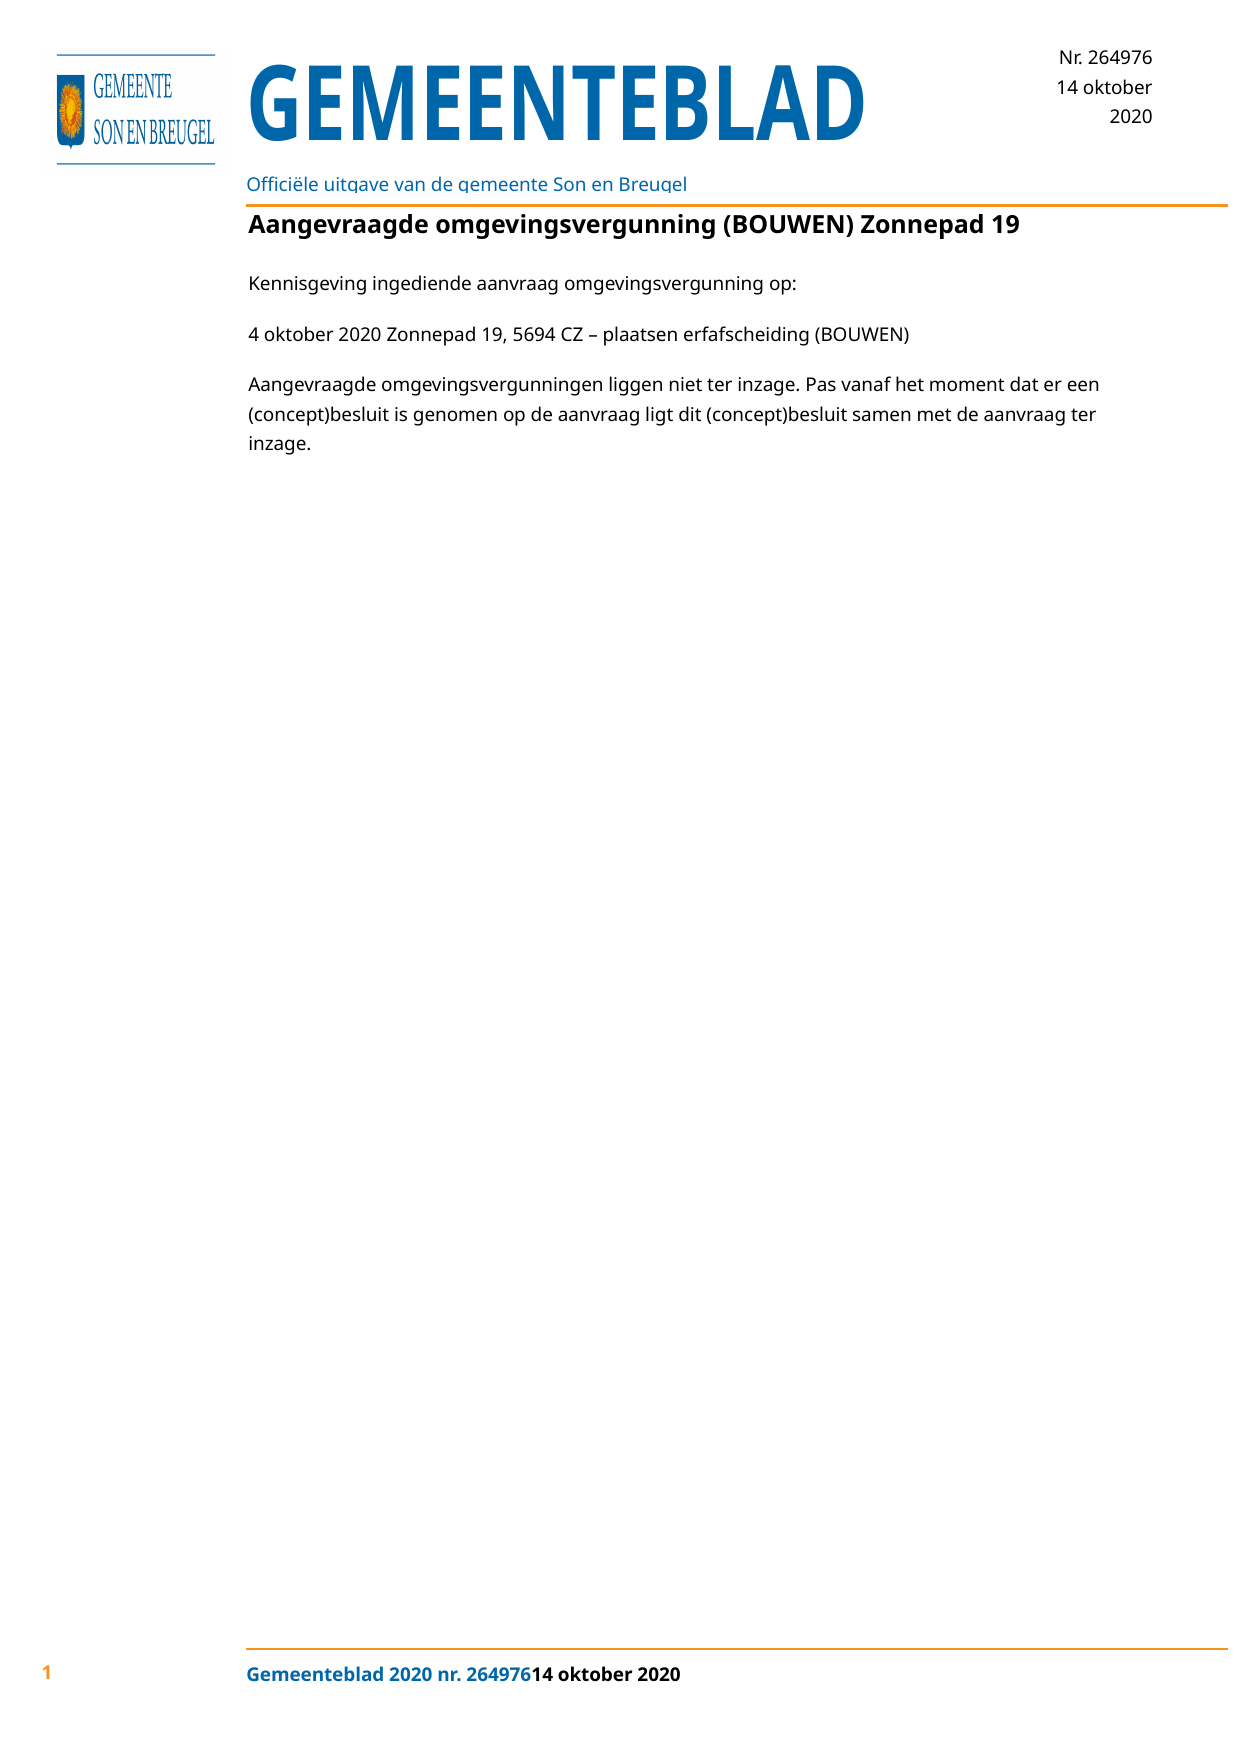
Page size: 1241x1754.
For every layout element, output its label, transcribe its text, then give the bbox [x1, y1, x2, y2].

picture [41, 47, 231, 172]
text Aangevraagde omgevingsvergunning (BOUWEN) Zonnepad 19 [248, 207, 1152, 241]
text Aangevraagde omgevingsvergunningen liggen niet ter inzage. Pas vanaf het moment dat er een (concept)besluit is genomen op de aanvraag ligt dit (concept)besluit samen met de aanvraag ter inzage. [248, 371, 1152, 456]
text Kennisgeving ingediende aanvraag omgevingsvergunning op: [248, 270, 1152, 296]
text 4 oktober 2020 Zonnepad 19, 5694 CZ – plaatsen erfafscheiding (BOUWEN) [248, 321, 1152, 346]
